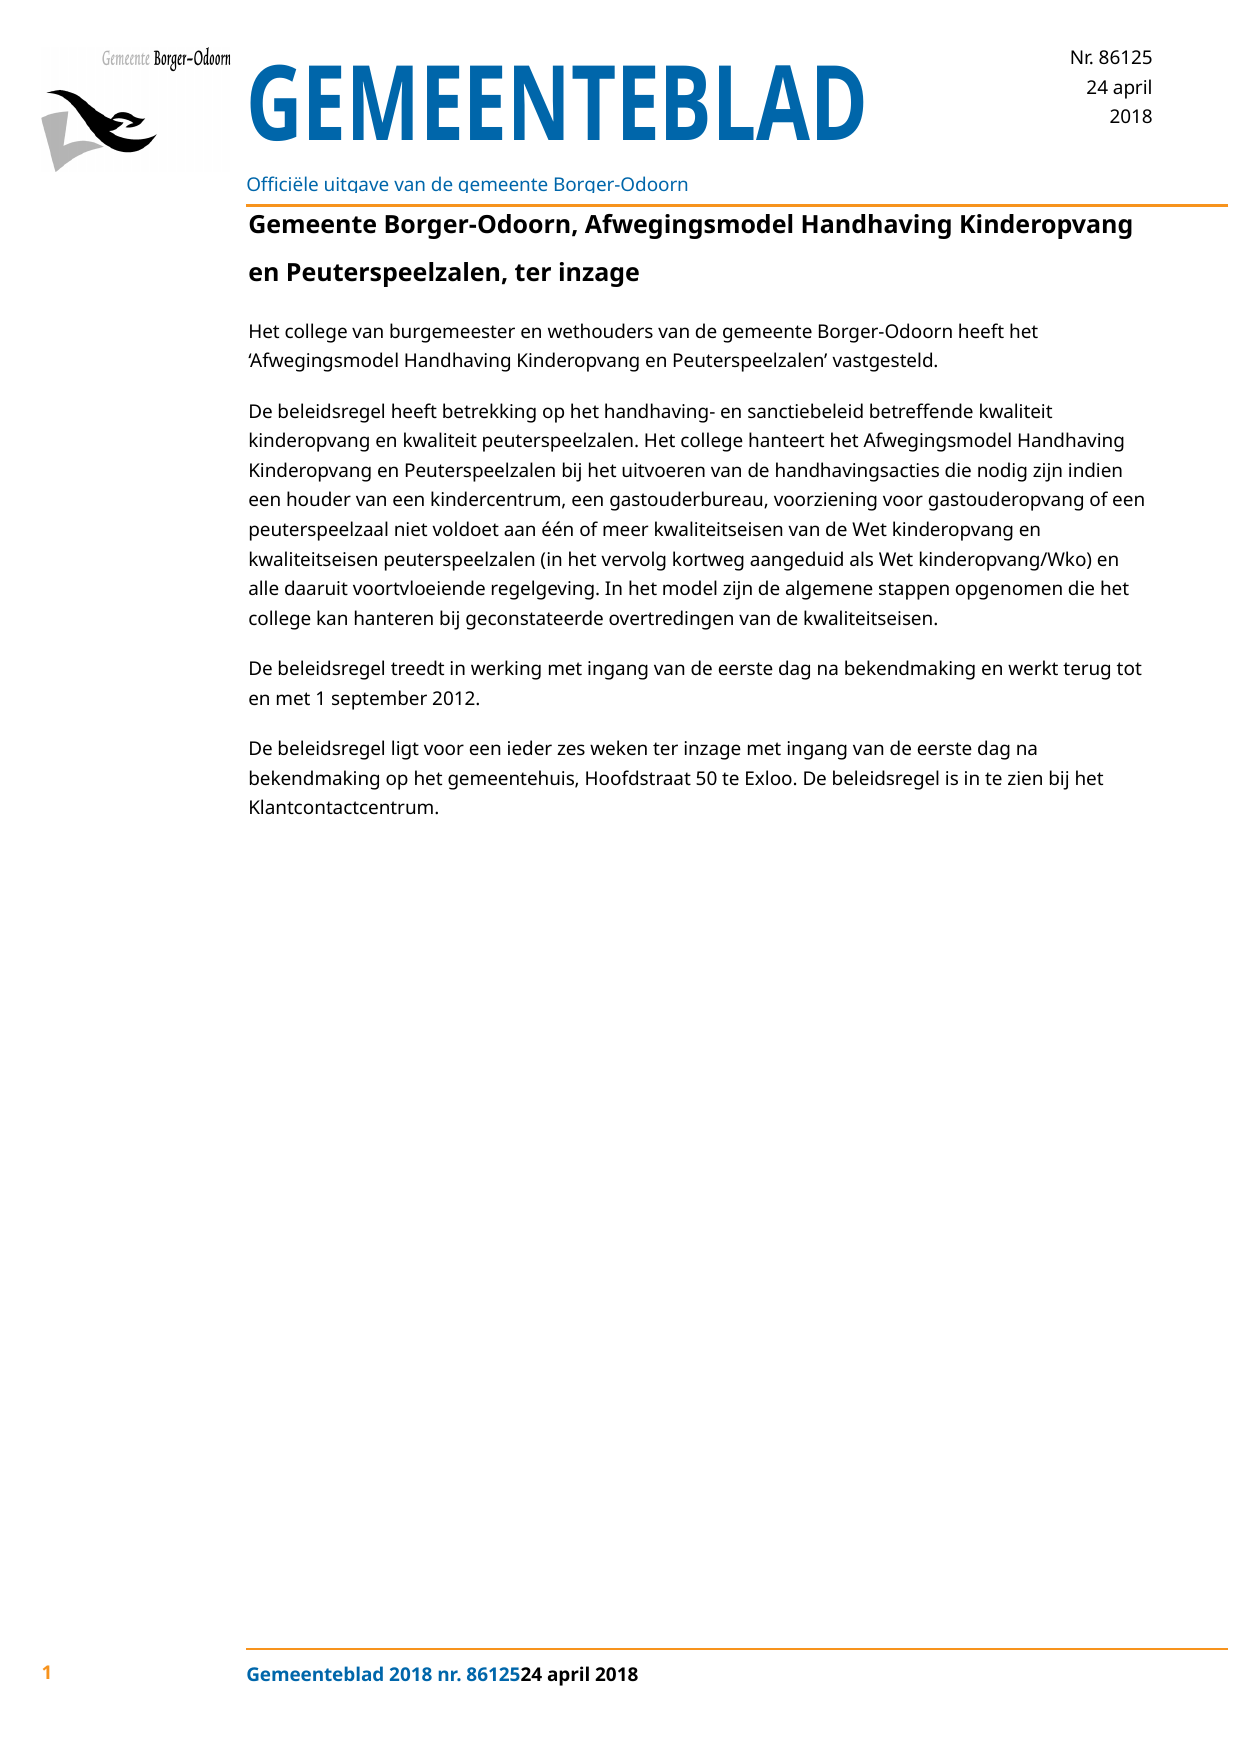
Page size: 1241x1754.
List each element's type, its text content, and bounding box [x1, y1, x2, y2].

text De beleidsregel ligt voor een ieder zes weken ter inzage met ingang van de eerste dag na bekendmaking op het gemeentehuis, Hoofdstraat 50 te Exloo. De beleidsregel is in te zien bij het Klantcontactcentrum. [248, 735, 1152, 820]
text De beleidsregel treedt in werking met ingang van de eerste dag na bekendmaking en werkt terug tot en met 1 september 2012. [248, 655, 1152, 711]
text Het college van burgemeester en wethouders van de gemeente Borger-Odoorn heeft het ‘Afwegingsmodel Handhaving Kinderopvang en Peuterspeelzalen’ vastgesteld. [248, 318, 1152, 373]
text De beleidsregel heeft betrekking op het handhaving- en sanctiebeleid betreffende kwaliteit kinderopvang en kwaliteit peuterspeelzalen. Het college hanteert het Afwegingsmodel Handhaving Kinderopvang en Peuterspeelzalen bij het uitvoeren van de handhavingsacties die nodig zijn indien een houder van een kindercentrum, een gastouderbureau, voorziening voor gastouderopvang of een peuterspeelzaal niet voldoet aan één of meer kwaliteitseisen van de Wet kinderopvang en kwaliteitseisen peuterspeelzalen (in het vervolg kortweg aangeduid als Wet kinderopvang/Wko) en alle daaruit voortvloeiende regelgeving. In het model zijn de algemene stappen opgenomen die het college kan hanteren bij geconstateerde overtredingen van de kwaliteitseisen. [248, 398, 1152, 631]
picture [41, 47, 231, 172]
text Gemeente Borger-Odoorn, Afwegingsmodel Handhaving Kinderopvang en Peuterspeelzalen, ter inzage [248, 207, 1152, 288]
